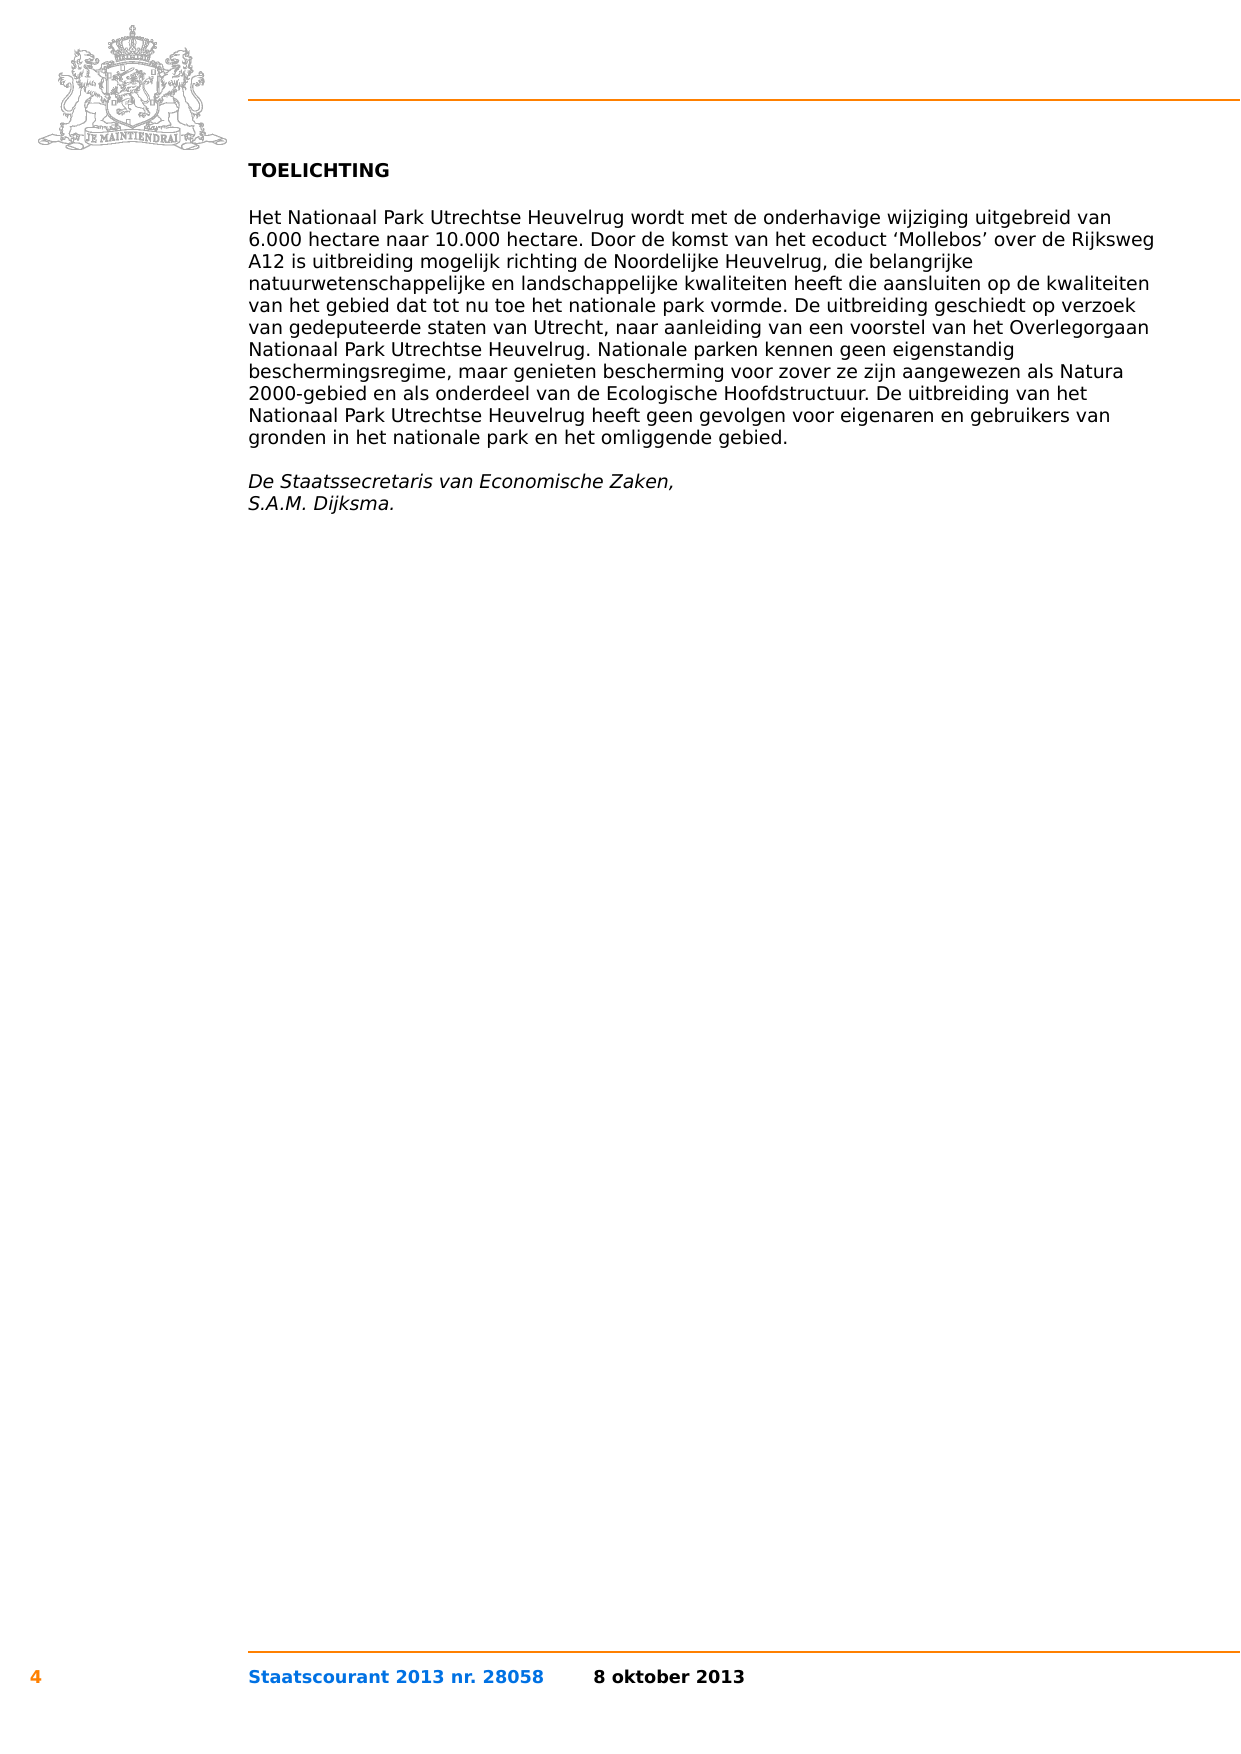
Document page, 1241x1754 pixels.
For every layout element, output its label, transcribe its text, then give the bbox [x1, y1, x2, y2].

text De Staatssecretaris van Economische Zaken, S.A.M. Dijksma. [248, 471, 1163, 514]
picture [38, 25, 227, 150]
text Het Nationaal Park Utrechtse Heuvelrug wordt met de onderhavige wijziging uitgebreid van 6.000 hectare naar 10.000 hectare. Door de komst van het ecoduct ‘Mollebos’ over de Rijksweg A12 is uitbreiding mogelijk richting de Noordelijke Heuvelrug, die belangrijke natuurwetenschappelijke en landschappelijke kwaliteiten heeft die aansluiten op de kwaliteiten van het gebied dat tot nu toe het nationale park vormde. De uitbreiding geschiedt op verzoek van gedeputeerde staten van Utrecht, naar aanleiding van een voorstel van het Overlegorgaan Nationaal Park Utrechtse Heuvelrug. Nationale parken kennen geen eigenstandig beschermingsregime, maar genieten bescherming voor zover ze zijn aangewezen als Natura 2000-gebied en als onderdeel van de Ecologische Hoofdstructuur. De uitbreiding van het Nationaal Park Utrechtse Heuvelrug heeft geen gevolgen voor eigenaren en gebruikers van gronden in het nationale park en het omliggende gebied. [248, 207, 1163, 449]
subtitle TOELICHTING [248, 160, 1163, 182]
